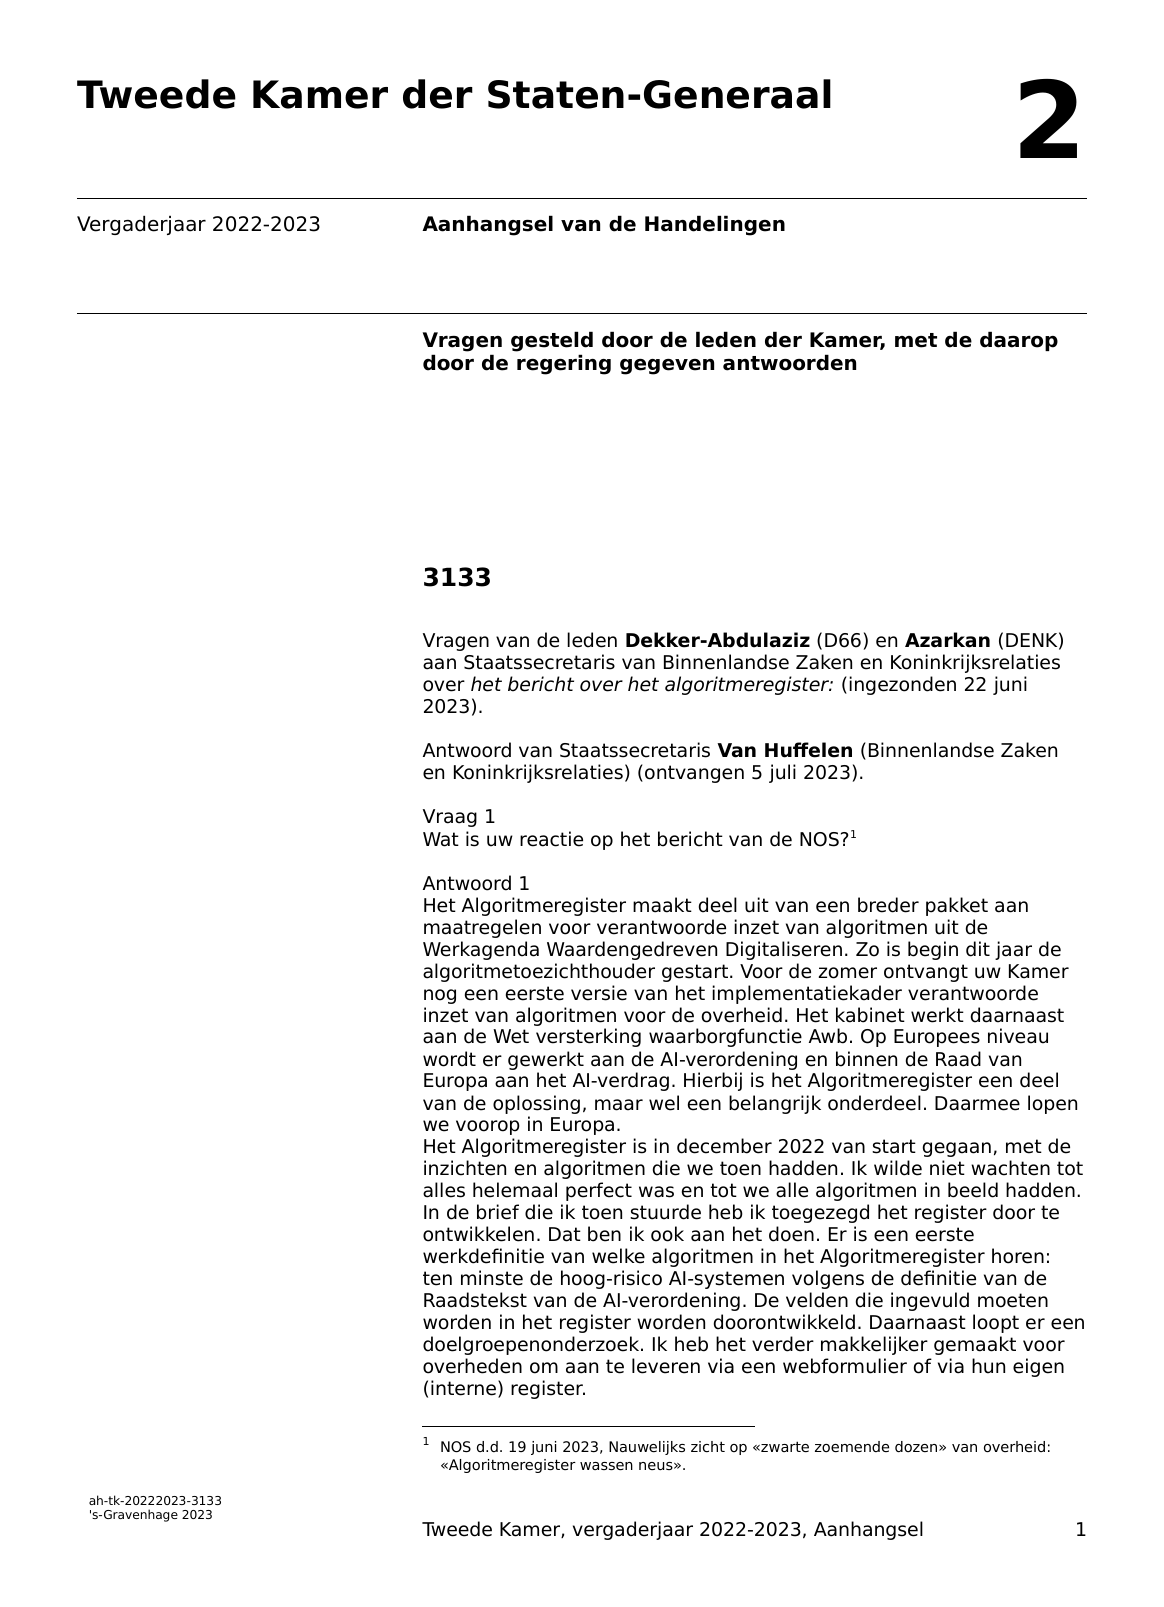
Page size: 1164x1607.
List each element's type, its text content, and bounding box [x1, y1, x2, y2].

table_cell Vragen gesteld door de leden der Kamer, met de daarop door de regering gegeven antwoorden [422, 314, 1087, 375]
text Vragen van de leden Dekker-Abdulaziz (D66) en Azarkan (DENK) aan Staatssecretaris van Binnenlandse Zaken en Koninkrijksrelaties over het bericht over het algoritmeregister: (ingezonden 22 juni 2023). [422, 630, 1087, 718]
text Het Algoritmeregister maakt deel uit van een breder pakket aan maatregelen voor verantwoorde inzet van algoritmen uit de Werkagenda Waardengedreven Digitaliseren. Zo is begin dit jaar de algoritmetoezichthouder gestart. Voor de zomer ontvangt uw Kamer nog een eerste versie van het implementatiekader verantwoorde inzet van algoritmen voor de overheid. Het kabinet werkt daarnaast aan de Wet versterking waarborgfunctie Awb. Op Europees niveau wordt er gewerkt aan de AI-verordening en binnen de Raad van Europa aan het AI-verdrag. Hierbij is het Algoritmeregister een deel van de oplossing, maar wel een belangrijk onderdeel. Daarmee lopen we voorop in Europa. [422, 894, 1087, 1136]
table_cell Aanhangsel van de Handelingen [422, 199, 1087, 313]
table_header 2 [886, 59, 1087, 198]
text Vraag 1 [422, 806, 1087, 828]
text Antwoord 1 [422, 873, 1087, 894]
text 3133 [422, 563, 1087, 592]
text 's-Gravenhage 2023 [88, 1508, 323, 1522]
table_cell [77, 314, 422, 375]
table_header Tweede Kamer der Staten-Generaal [77, 59, 886, 198]
text Wat is uw reactie op het bericht van de NOS? [422, 828, 1087, 850]
text Antwoord van Staatssecretaris Van Huffelen (Binnenlandse Zaken en Koninkrijksrelaties) (ontvangen 5 juli 2023). [422, 740, 1087, 784]
text Het Algoritmeregister is in december 2022 van start gegaan, met de inzichten en algoritmen die we toen hadden. Ik wilde niet wachten tot alles helemaal perfect was en tot we alle algoritmen in beeld hadden. In de brief die ik toen stuurde heb ik toegezegd het register door te ontwikkelen. Dat ben ik ook aan het doen. Er is een eerste werkdefinitie van welke algoritmen in het Algoritmeregister horen: ten minste de hoog-risico AI-systemen volgens de definitie van de Raadstekst van de AI-verordening. De velden die ingevuld moeten worden in het register worden doorontwikkeld. Daarnaast loopt er een doelgroepenonderzoek. Ik heb het verder makkelijker gemaakt voor overheden om aan te leveren via een webformulier of via hun eigen (interne) register. [422, 1136, 1087, 1400]
table_cell Vergaderjaar 2022-2023 [77, 199, 422, 313]
text NOS d.d. 19 juni 2023, Nauwelijks zicht op «zwarte zoemende dozen» van overheid: «Algoritmeregister wassen neus». [422, 1435, 1087, 1474]
text ah-tk-20222023-3133 [88, 1494, 323, 1508]
